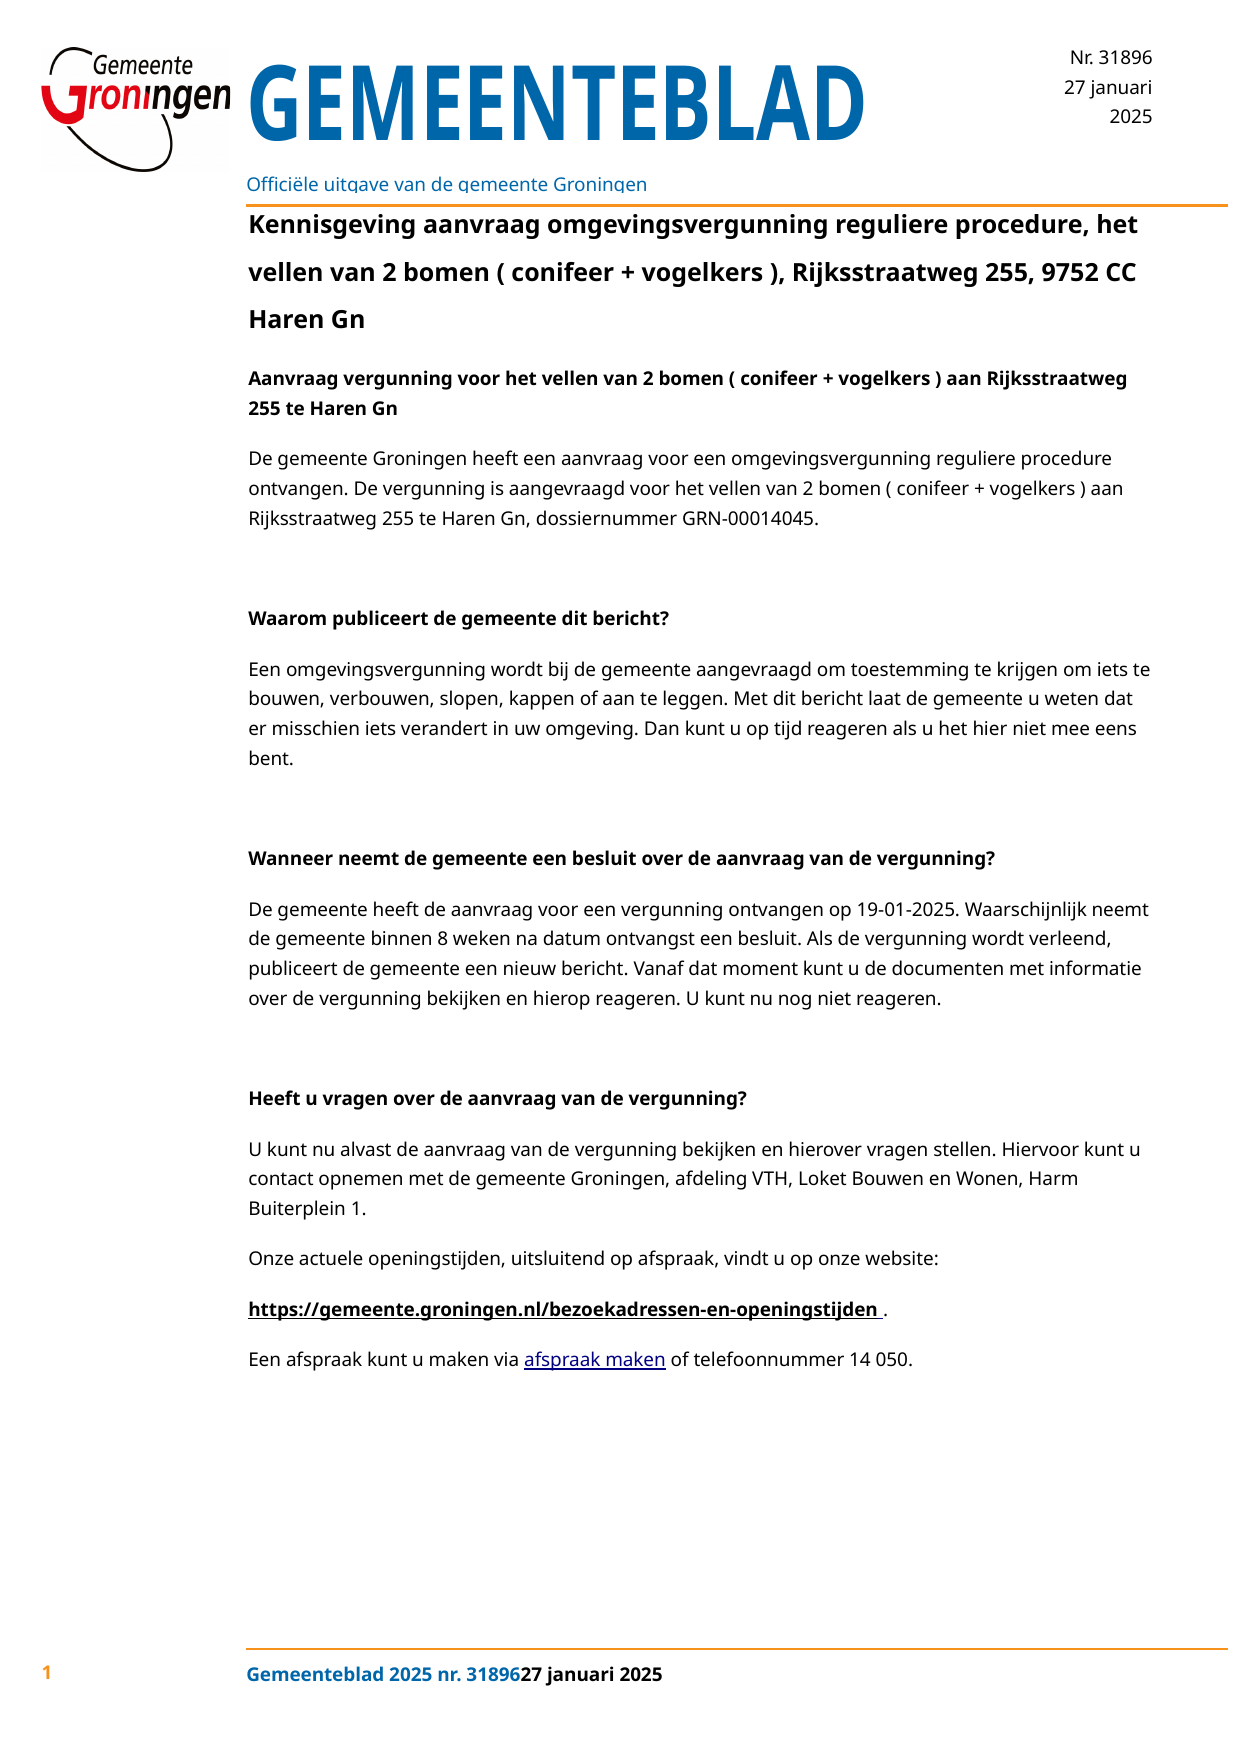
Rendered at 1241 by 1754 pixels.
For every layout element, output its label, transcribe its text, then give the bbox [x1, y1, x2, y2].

text Waarom publiceert de gemeente dit bericht? [248, 606, 1152, 631]
text https://gemeente.groningen.nl/bezoekadressen-en-openingstijden . [248, 1296, 1152, 1322]
text De gemeente Groningen heeft een aanvraag voor een omgevingsvergunning reguliere procedure ontvangen. De vergunning is aangevraagd voor het vellen van 2 bomen ( conifeer + vogelkers ) aan Rijksstraatweg 255 te Haren Gn, dossiernummer GRN-00014045. [248, 446, 1152, 530]
text Een afspraak kunt u maken via afspraak maken of telefoonnummer 14 050. [248, 1346, 1152, 1372]
text U kunt nu alvast de aanvraag van de vergunning bekijken en hierover vragen stellen. Hiervoor kunt u contact opnemen met de gemeente Groningen, afdeling VTH, Loket Bouwen en Wonen, Harm Buiterplein 1. [248, 1136, 1152, 1221]
text De gemeente heeft de aanvraag voor een vergunning ontvangen op 19-01-2025. Waarschijnlijk neemt de gemeente binnen 8 weken na datum ontvangst een besluit. Als de vergunning wordt verleend, publiceert de gemeente een nieuw bericht. Vanaf dat moment kunt u de documenten met informatie over de vergunning bekijken en hierop reageren. U kunt nu nog niet reageren. [248, 896, 1152, 1010]
text Kennisgeving aanvraag omgevingsvergunning reguliere procedure, het vellen van 2 bomen ( conifeer + vogelkers ), Rijksstraatweg 255, 9752 CC Haren Gn [248, 207, 1152, 336]
picture [41, 47, 231, 172]
text Een omgevingsvergunning wordt bij de gemeente aangevraagd om toestemming te krijgen om iets te bouwen, verbouwen, slopen, kappen of aan te leggen. Met dit bericht laat de gemeente u weten dat er misschien iets verandert in uw omgeving. Dan kunt u op tijd reageren als u het hier niet mee eens bent. [248, 656, 1152, 770]
text Onze actuele openingstijden, uitsluitend op afspraak, vindt u op onze website: [248, 1246, 1152, 1271]
text Wanneer neemt de gemeente een besluit over de aanvraag van de vergunning? [248, 846, 1152, 871]
text Aanvraag vergunning voor het vellen van 2 bomen ( conifeer + vogelkers ) aan Rijksstraatweg 255 te Haren Gn [248, 366, 1152, 421]
text Heeft u vragen over de aanvraag van de vergunning? [248, 1086, 1152, 1111]
